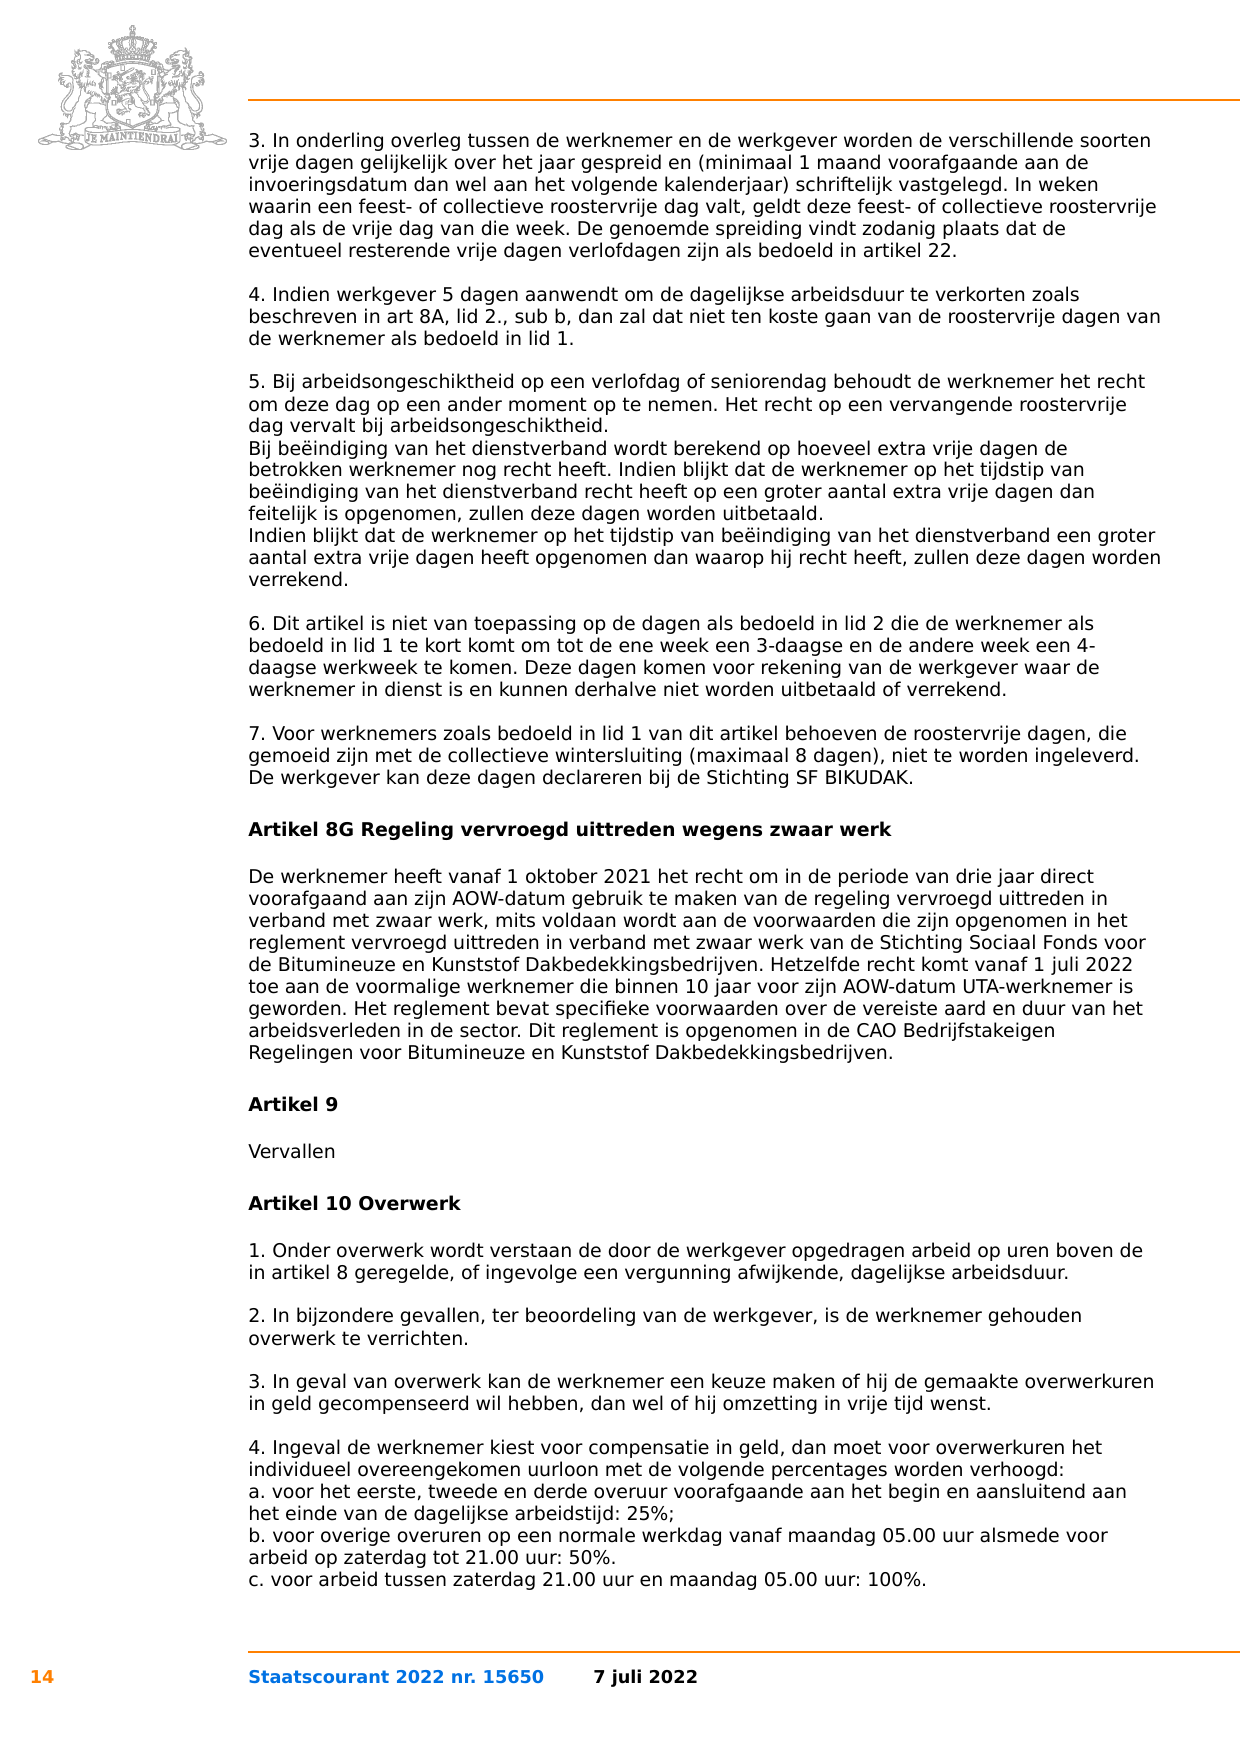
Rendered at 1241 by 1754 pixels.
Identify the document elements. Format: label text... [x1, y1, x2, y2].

text 2. In bijzondere gevallen, ter beoordeling van de werkgever, is de werknemer gehouden overwerk te verrichten. [248, 1305, 1163, 1349]
text c. voor arbeid tussen zaterdag 21.00 uur en maandag 05.00 uur: 100%. [248, 1569, 1163, 1591]
text a. voor het eerste, tweede en derde overuur voorafgaande aan het begin en aansluitend aan het einde van de dagelijkse arbeidstijd: 25%; [248, 1481, 1163, 1525]
text 3. In onderling overleg tussen de werknemer en de werkgever worden de verschillende soorten vrije dagen gelijkelijk over het jaar gespreid en (minimaal 1 maand voorafgaande aan de invoeringsdatum dan wel aan het volgende kalenderjaar) schriftelijk vastgelegd. In weken waarin een feest- of collectieve roostervrije dag valt, geldt deze feest- of collectieve roostervrije dag als de vrije dag van die week. De genoemde spreiding vindt zodanig plaats dat de eventueel resterende vrije dagen verlofdagen zijn als bedoeld in artikel 22. [248, 130, 1163, 262]
text De werknemer heeft vanaf 1 oktober 2021 het recht om in de periode van drie jaar direct voorafgaand aan zijn AOW-datum gebruik te maken van de regeling vervroegd uittreden in verband met zwaar werk, mits voldaan wordt aan de voorwaarden die zijn opgenomen in het reglement vervroegd uittreden in verband met zwaar werk van de Stichting Sociaal Fonds voor de Bitumineuze en Kunststof Dakbedekkingsbedrijven. Hetzelfde recht komt vanaf 1 juli 2022 toe aan de voormalige werknemer die binnen 10 jaar voor zijn AOW-datum UTA-werknemer is geworden. Het reglement bevat specifieke voorwaarden over de vereiste aard en duur van het arbeidsverleden in de sector. Dit reglement is opgenomen in de CAO Bedrijfstakeigen Regelingen voor Bitumineuze en Kunststof Dakbedekkingsbedrijven. [248, 866, 1163, 1064]
text b. voor overige overuren op een normale werkdag vanaf maandag 05.00 uur alsmede voor arbeid op zaterdag tot 21.00 uur: 50%. [248, 1525, 1163, 1569]
picture [38, 25, 227, 150]
subtitle Artikel 8G Regeling vervroegd uittreden wegens zwaar werk [248, 819, 1163, 841]
text 1. Onder overwerk wordt verstaan de door de werkgever opgedragen arbeid op uren boven de in artikel 8 geregelde, of ingevolge een vergunning afwijkende, dagelijkse arbeidsduur. [248, 1239, 1163, 1283]
text Vervallen [248, 1141, 1163, 1163]
text 4. Ingeval de werknemer kiest voor compensatie in geld, dan moet voor overwerkuren het individueel overeengekomen uurloon met de volgende percentages worden verhoogd: [248, 1437, 1163, 1481]
text 7. Voor werknemers zoals bedoeld in lid 1 van dit artikel behoeven de roostervrije dagen, die gemoeid zijn met de collectieve wintersluiting (maximaal 8 dagen), niet te worden ingeleverd. De werkgever kan deze dagen declareren bij de Stichting SF BIKUDAK. [248, 723, 1163, 789]
text 6. Dit artikel is niet van toepassing op de dagen als bedoeld in lid 2 die de werknemer als bedoeld in lid 1 te kort komt om tot de ene week een 3-daagse en de andere week een 4-daagse werkweek te komen. Deze dagen komen voor rekening van de werkgever waar de werknemer in dienst is en kunnen derhalve niet worden uitbetaald of verrekend. [248, 613, 1163, 701]
subtitle Artikel 10 Overwerk [248, 1193, 1163, 1214]
text 4. Indien werkgever 5 dagen aanwendt om de dagelijkse arbeidsduur te verkorten zoals beschreven in art 8A, lid 2., sub b, dan zal dat niet ten koste gaan van de roostervrije dagen van de werknemer als bedoeld in lid 1. [248, 284, 1163, 349]
text Bij beëindiging van het dienstverband wordt berekend op hoeveel extra vrije dagen de betrokken werknemer nog recht heeft. Indien blijkt dat de werknemer op het tijdstip van beëindiging van het dienstverband recht heeft op een groter aantal extra vrije dagen dan feitelijk is opgenomen, zullen deze dagen worden uitbetaald. [248, 437, 1163, 525]
subtitle Artikel 9 [248, 1094, 1163, 1116]
text 5. Bij arbeidsongeschiktheid op een verlofdag of seniorendag behoudt de werknemer het recht om deze dag op een ander moment op te nemen. Het recht op een vervangende roostervrije dag vervalt bij arbeidsongeschiktheid. [248, 371, 1163, 437]
text 3. In geval van overwerk kan de werknemer een keuze maken of hij de gemaakte overwerkuren in geld gecompenseerd wil hebben, dan wel of hij omzetting in vrije tijd wenst. [248, 1371, 1163, 1415]
text Indien blijkt dat de werknemer op het tijdstip van beëindiging van het dienstverband een groter aantal extra vrije dagen heeft opgenomen dan waarop hij recht heeft, zullen deze dagen worden verrekend. [248, 525, 1163, 591]
